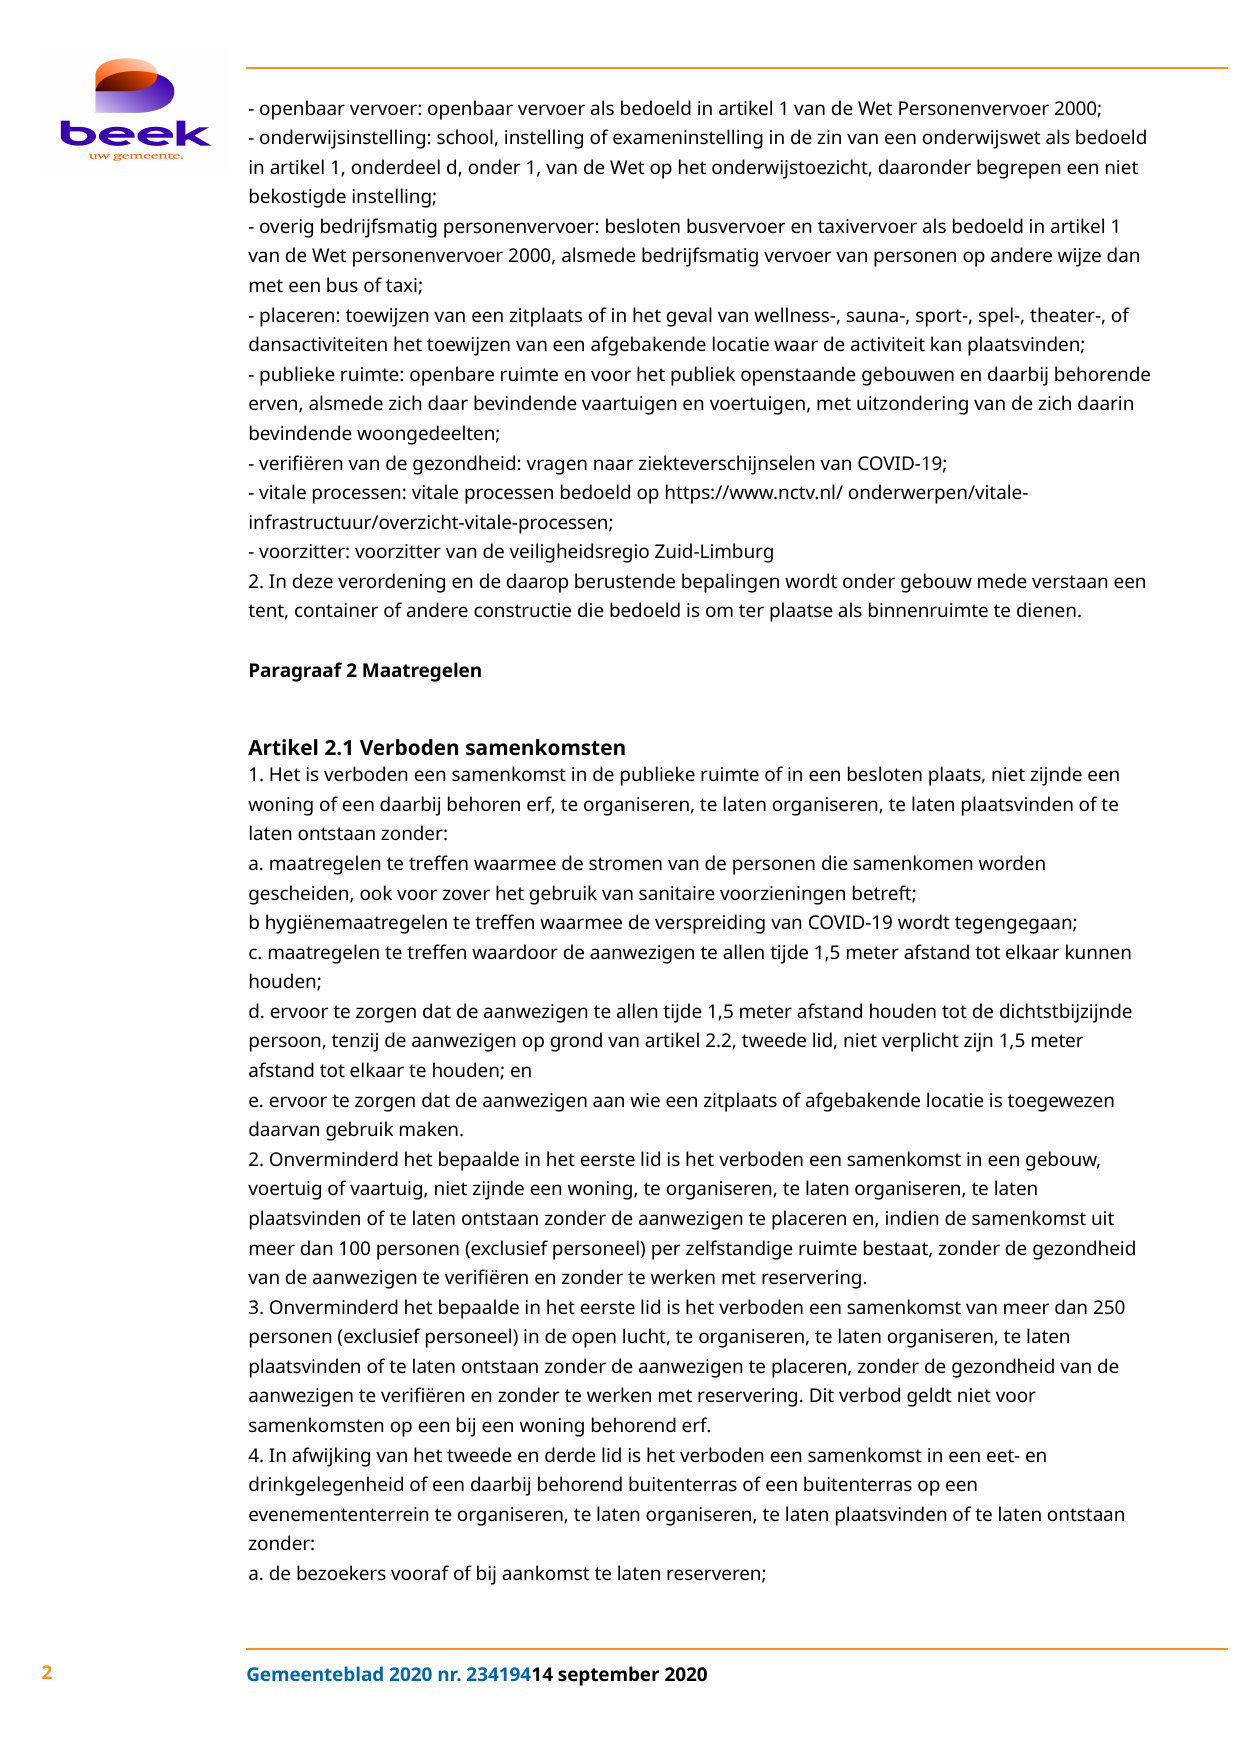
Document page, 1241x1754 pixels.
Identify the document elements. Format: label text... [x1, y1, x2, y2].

text 2. In deze verordening en de daarop berustende bepalingen wordt onder gebouw mede verstaan een tent, container of andere constructie die bedoeld is om ter plaatse als binnenruimte te dienen. [248, 568, 1152, 623]
text - verifiëren van de gezondheid: vragen naar ziekteverschijnselen van COVID-19; [248, 450, 1152, 476]
text a. maatregelen te treffen waarmee de stromen van de personen die samenkomen worden gescheiden, ook voor zover het gebruik van sanitaire voorzieningen betreft; [248, 850, 1152, 906]
text b hygiënemaatregelen te treffen waarmee de verspreiding van COVID-19 wordt tegengegaan; [248, 909, 1152, 935]
picture [41, 47, 231, 172]
text - publieke ruimte: openbare ruimte en voor het publiek openstaande gebouwen en daarbij behorende erven, alsmede zich daar bevindende vaartuigen en voertuigen, met uitzondering van de zich daarin bevindende woongedeelten; [248, 361, 1152, 446]
text 3. Onverminderd het bepaalde in het eerste lid is het verboden een samenkomst van meer dan 250 personen (exclusief personeel) in de open lucht, te organiseren, te laten organiseren, te laten plaatsvinden of te laten ontstaan zonder de aanwezigen te placeren, zonder de gezondheid van de aanwezigen te verifiëren en zonder te werken met reservering. Dit verbod geldt niet voor samenkomsten op een bij een woning behorend erf. [248, 1294, 1152, 1438]
text e. ervoor te zorgen dat de aanwezigen aan wie een zitplaats of afgebakende locatie is toegewezen daarvan gebruik maken. [248, 1087, 1152, 1142]
text - onderwijsinstelling: school, instelling of exameninstelling in de zin van een onderwijswet als bedoeld in artikel 1, onderdeel d, onder 1, van de Wet op het onderwijstoezicht, daaronder begrepen een niet bekostigde instelling; [248, 124, 1152, 209]
text - overig bedrijfsmatig personenvervoer: besloten busvervoer en taxivervoer als bedoeld in artikel 1 van de Wet personenvervoer 2000, alsmede bedrijfsmatig vervoer van personen op andere wijze dan met een bus of taxi; [248, 213, 1152, 298]
text - openbaar vervoer: openbaar vervoer als bedoeld in artikel 1 van de Wet Personenvervoer 2000; [248, 95, 1152, 121]
text - placeren: toewijzen van een zitplaats of in het geval van wellness-, sauna-, sport-, spel-, theater-, of dansactiviteiten het toewijzen van een afgebakende locatie waar de activiteit kan plaatsvinden; [248, 302, 1152, 357]
text 1. Het is verboden een samenkomst in de publieke ruimte of in een besloten plaats, niet zijnde een woning of een daarbij behoren erf, te organiseren, te laten organiseren, te laten plaatsvinden of te laten ontstaan zonder: [248, 761, 1152, 846]
text 2. Onverminderd het bepaalde in het eerste lid is het verboden een samenkomst in een gebouw, voertuig of vaartuig, niet zijnde een woning, te organiseren, te laten organiseren, te laten plaatsvinden of te laten ontstaan zonder de aanwezigen te placeren en, indien de samenkomst uit meer dan 100 personen (exclusief personeel) per zelfstandige ruimte bestaat, zonder de gezondheid van de aanwezigen te verifiëren en zonder te werken met reservering. [248, 1146, 1152, 1290]
text - vitale processen: vitale processen bedoeld op https://www.nctv.nl/ onderwerpen/vitale-infrastructuur/overzicht-vitale-processen; [248, 479, 1152, 535]
text a. de bezoekers vooraf of bij aankomst te laten reserveren; [248, 1560, 1152, 1586]
text c. maatregelen te treffen waardoor de aanwezigen te allen tijde 1,5 meter afstand tot elkaar kunnen houden; [248, 939, 1152, 994]
text Artikel 2.1 Verboden samenkomsten [248, 733, 1152, 761]
text - voorzitter: voorzitter van de veiligheidsregio Zuid-Limburg [248, 538, 1152, 564]
text Paragraaf 2 Maatregelen [248, 657, 1152, 683]
text 4. In afwijking van het tweede en derde lid is het verboden een samenkomst in een eet- en drinkgelegenheid of een daarbij behorend buitenterras of een buitenterras op een evenemententerrein te organiseren, te laten organiseren, te laten plaatsvinden of te laten ontstaan zonder: [248, 1442, 1152, 1556]
text d. ervoor te zorgen dat de aanwezigen te allen tijde 1,5 meter afstand houden tot de dichtstbijzijnde persoon, tenzij de aanwezigen op grond van artikel 2.2, tweede lid, niet verplicht zijn 1,5 meter afstand tot elkaar te houden; en [248, 998, 1152, 1083]
